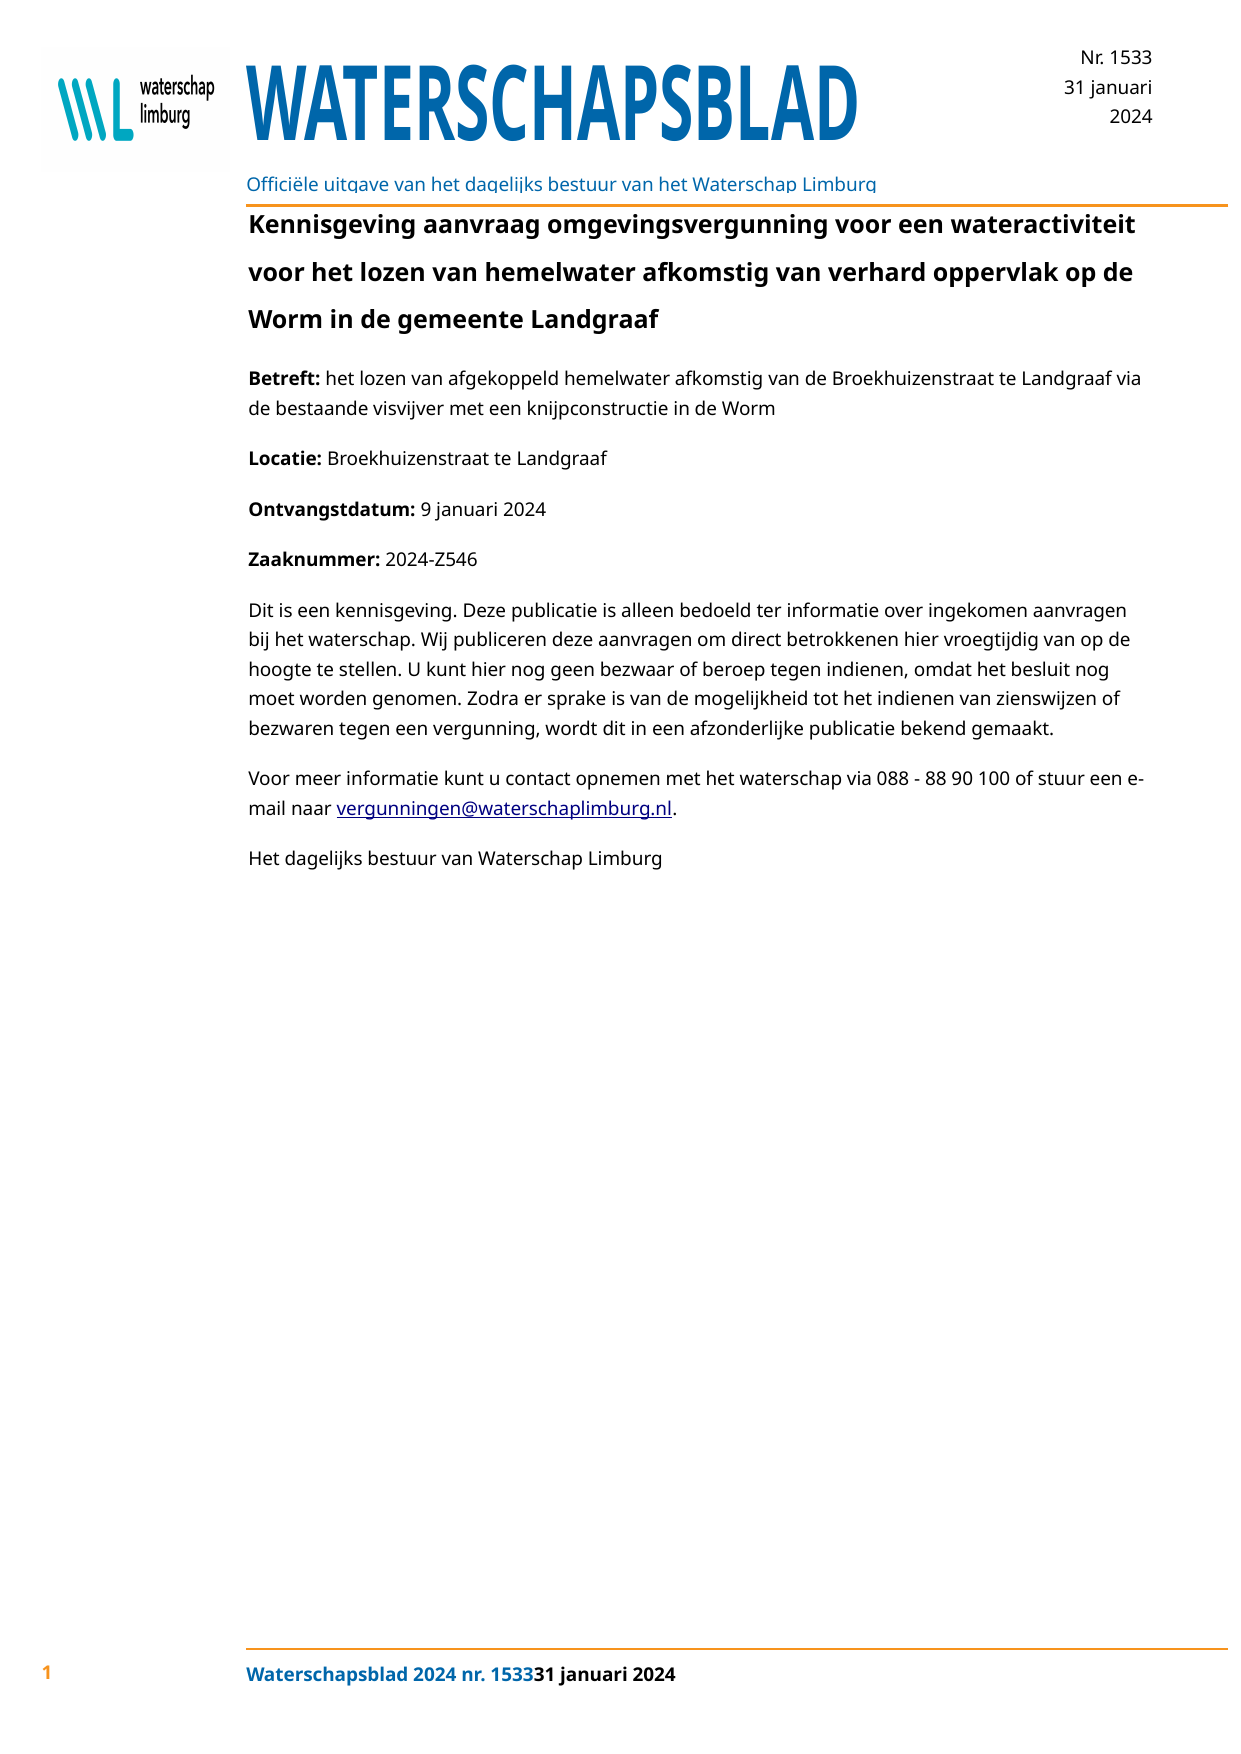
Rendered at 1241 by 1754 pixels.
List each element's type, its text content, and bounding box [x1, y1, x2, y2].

text Ontvangstdatum: 9 januari 2024 [248, 496, 1152, 522]
text Dit is een kennisgeving. Deze publicatie is alleen bedoeld ter informatie over ingekomen aanvragen bij het waterschap. Wij publiceren deze aanvragen om direct betrokkenen hier vroegtijdig van op de hoogte te stellen. U kunt hier nog geen bezwaar of beroep tegen indienen, omdat het besluit nog moet worden genomen. Zodra er sprake is van de mogelijkheid tot het indienen van zienswijzen of bezwaren tegen een vergunning, wordt dit in een afzonderlijke publicatie bekend gemaakt. [248, 597, 1152, 741]
text Locatie: Broekhuizenstraat te Landgraaf [248, 446, 1152, 471]
text Betreft: het lozen van afgekoppeld hemelwater afkomstig van de Broekhuizenstraat te Landgraaf via de bestaande visvijver met een knijpconstructie in de Worm [248, 366, 1152, 421]
text Zaaknummer: 2024-Z546 [248, 546, 1152, 572]
text Het dagelijks bestuur van Waterschap Limburg [248, 846, 1152, 871]
picture [41, 47, 231, 172]
text Kennisgeving aanvraag omgevingsvergunning voor een wateractiviteit voor het lozen van hemelwater afkomstig van verhard oppervlak op de Worm in de gemeente Landgraaf [248, 207, 1152, 336]
text Voor meer informatie kunt u contact opnemen met het waterschap via 088 - 88 90 100 of stuur een e-mail naar vergunningen@waterschaplimburg.nl. [248, 766, 1152, 821]
